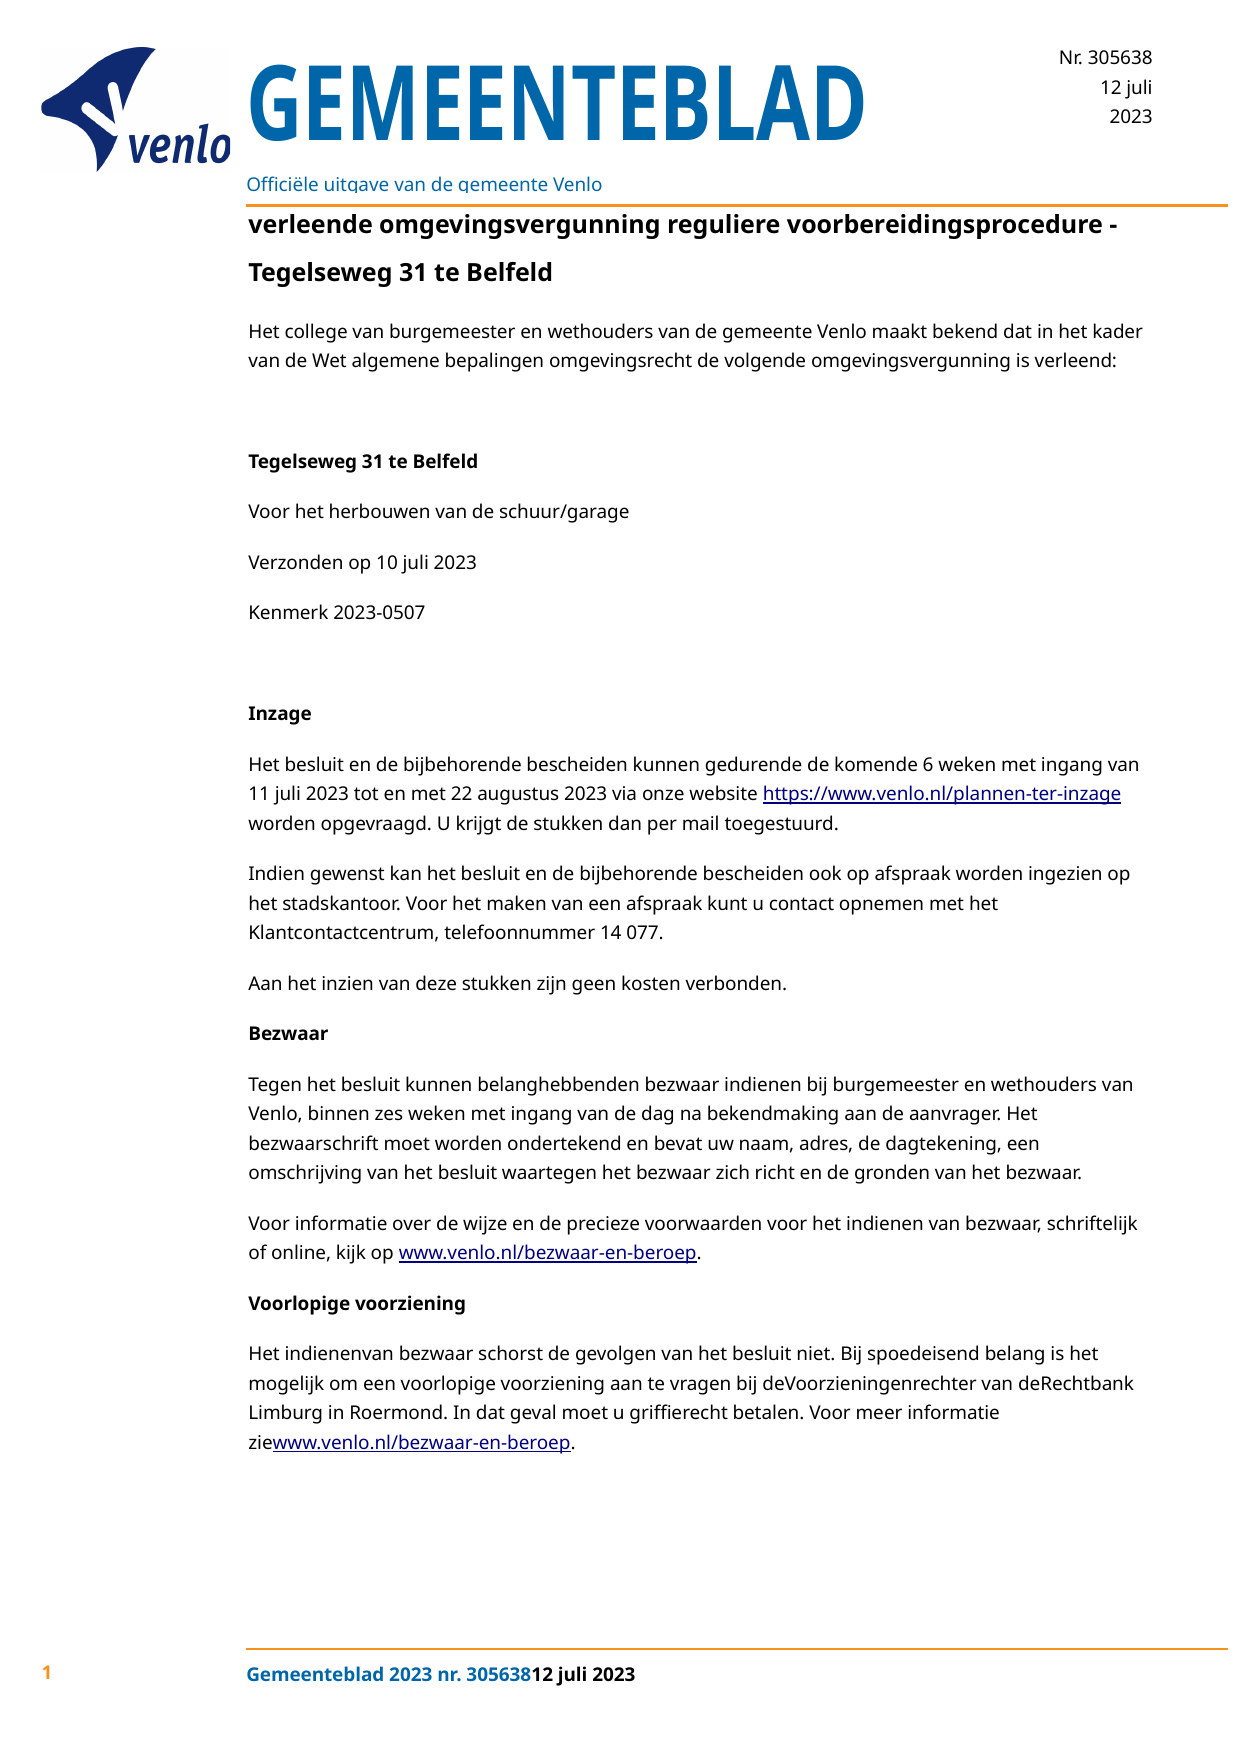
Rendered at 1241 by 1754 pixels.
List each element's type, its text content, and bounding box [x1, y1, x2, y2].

picture [41, 47, 231, 172]
text Het indienenvan bezwaar schorst de gevolgen van het besluit niet. Bij spoedeisend belang is het mogelijk om een voorlopige voorziening aan te vragen bij deVoorzieningenrechter van deRechtbank Limburg in Roermond. In dat geval moet u griffierecht betalen. Voor meer informatie ziewww.venlo.nl/bezwaar-en-beroep. [248, 1340, 1152, 1455]
text Aan het inzien van deze stukken zijn geen kosten verbonden. [248, 970, 1152, 996]
text Inzage [248, 700, 1152, 726]
text Voorlopige voorziening [248, 1290, 1152, 1316]
text Kenmerk 2023-0507 [248, 599, 1152, 625]
text Indien gewenst kan het besluit en de bijbehorende bescheiden ook op afspraak worden ingezien op het stadskantoor. Voor het maken van een afspraak kunt u contact opnemen met het Klantcontactcentrum, telefoonnummer 14 077. [248, 860, 1152, 945]
text Het college van burgemeester en wethouders van de gemeente Venlo maakt bekend dat in het kader van de Wet algemene bepalingen omgevingsrecht de volgende omgevingsvergunning is verleend: [248, 318, 1152, 373]
text Voor het herbouwen van de schuur/garage [248, 499, 1152, 524]
text Tegen het besluit kunnen belanghebbenden bezwaar indienen bij burgemeester en wethouders van Venlo, binnen zes weken met ingang van de dag na bekendmaking aan de aanvrager. Het bezwaarschrift moet worden ondertekend en bevat uw naam, adres, de dagtekening, een omschrijving van het besluit waartegen het bezwaar zich richt en de gronden van het bezwaar. [248, 1071, 1152, 1185]
text Verzonden op 10 juli 2023 [248, 549, 1152, 575]
text Tegelseweg 31 te Belfeld [248, 448, 1152, 474]
text Voor informatie over de wijze en de precieze voorwaarden voor het indienen van bezwaar, schriftelijk of online, kijk op www.venlo.nl/bezwaar-en-beroep. [248, 1210, 1152, 1265]
text Bezwaar [248, 1020, 1152, 1046]
text verleende omgevingsvergunning reguliere voorbereidingsprocedure - Tegelseweg 31 te Belfeld [248, 207, 1152, 288]
text Het besluit en de bijbehorende bescheiden kunnen gedurende de komende 6 weken met ingang van 11 juli 2023 tot en met 22 augustus 2023 via onze website https://www.venlo.nl/plannen-ter-inzage worden opgevraagd. U krijgt de stukken dan per mail toegestuurd. [248, 751, 1152, 836]
